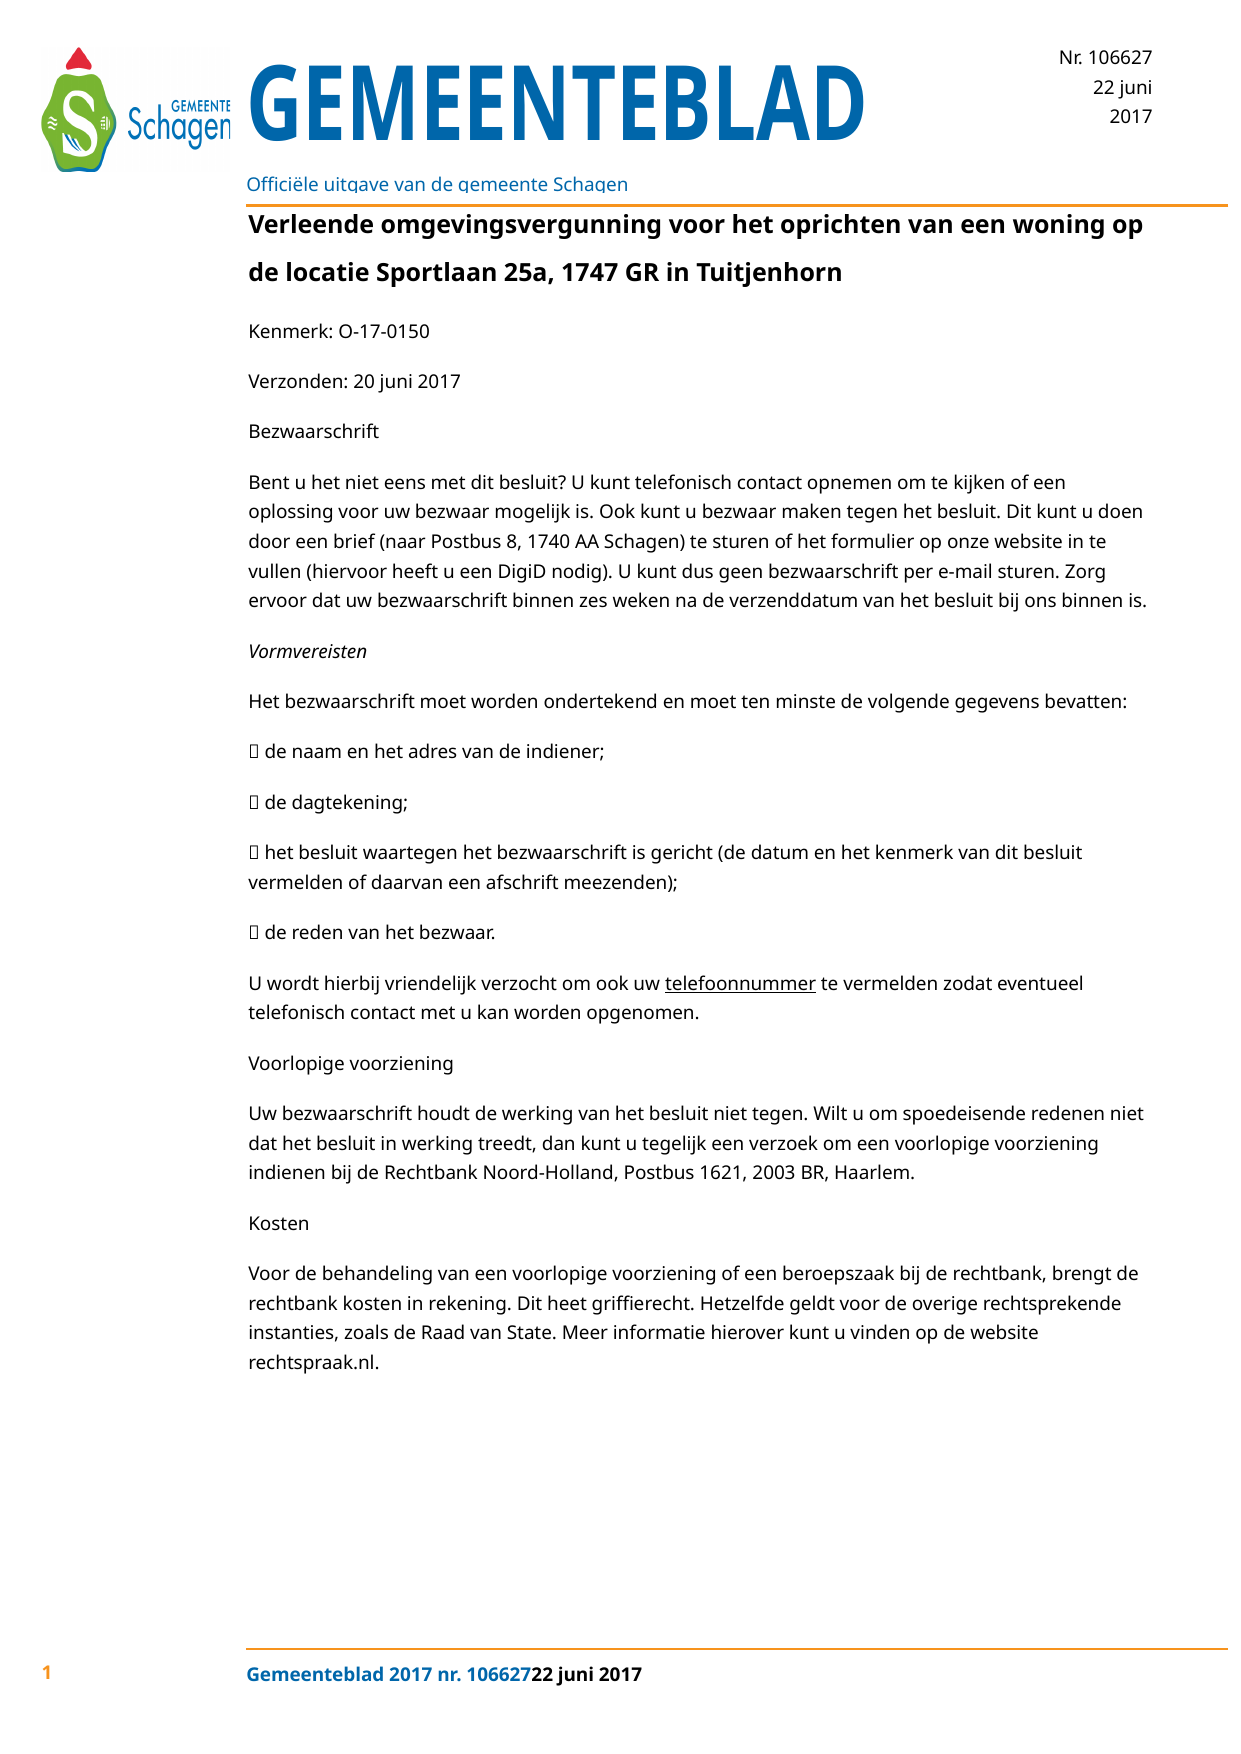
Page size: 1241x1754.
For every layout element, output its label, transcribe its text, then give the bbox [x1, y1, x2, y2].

text  de dagtekening; [248, 789, 1152, 815]
text Voor de behandeling van een voorlopige voorziening of een beroepszaak bij de rechtbank, brengt de rechtbank kosten in rekening. Dit heet griffierecht. Hetzelfde geldt voor de overige rechtsprekende instanties, zoals de Raad van State. Meer informatie hierover kunt u vinden op de website rechtspraak.nl. [248, 1260, 1152, 1375]
text Kenmerk: O-17-0150 [248, 318, 1152, 344]
text Bent u het niet eens met dit besluit? U kunt telefonisch contact opnemen om te kijken of een oplossing voor uw bezwaar mogelijk is. Ook kunt u bezwaar maken tegen het besluit. Dit kunt u doen door een brief (naar Postbus 8, 1740 AA Schagen) te sturen of het formulier op onze website in te vullen (hiervoor heeft u een DigiD nodig). U kunt dus geen bezwaarschrift per e-mail sturen. Zorg ervoor dat uw bezwaarschrift binnen zes weken na de verzenddatum van het besluit bij ons binnen is. [248, 469, 1152, 613]
text Vormvereisten [248, 638, 1152, 664]
text Bezwaarschrift [248, 419, 1152, 444]
text U wordt hierbij vriendelijk verzocht om ook uw telefoonnummer te vermelden zodat eventueel telefonisch contact met u kan worden opgenomen. [248, 970, 1152, 1025]
text Het bezwaarschrift moet worden ondertekend en moet ten minste de volgende gegevens bevatten: [248, 688, 1152, 714]
text Uw bezwaarschrift houdt de werking van het besluit niet tegen. Wilt u om spoedeisende redenen niet dat het besluit in werking treedt, dan kunt u tegelijk een verzoek om een voorlopige voorziening indienen bij de Rechtbank Noord-Holland, Postbus 1621, 2003 BR, Haarlem. [248, 1100, 1152, 1185]
text Voorlopige voorziening [248, 1050, 1152, 1076]
text Verleende omgevingsvergunning voor het oprichten van een woning op de locatie Sportlaan 25a, 1747 GR in Tuitjenhorn [248, 207, 1152, 288]
text Kosten [248, 1210, 1152, 1236]
text Verzonden: 20 juni 2017 [248, 368, 1152, 394]
picture [41, 47, 231, 172]
text  de naam en het adres van de indiener; [248, 739, 1152, 764]
text  het besluit waartegen het bezwaarschrift is gericht (de datum en het kenmerk van dit besluit vermelden of daarvan een afschrift meezenden); [248, 839, 1152, 895]
text  de reden van het bezwaar. [248, 919, 1152, 945]
